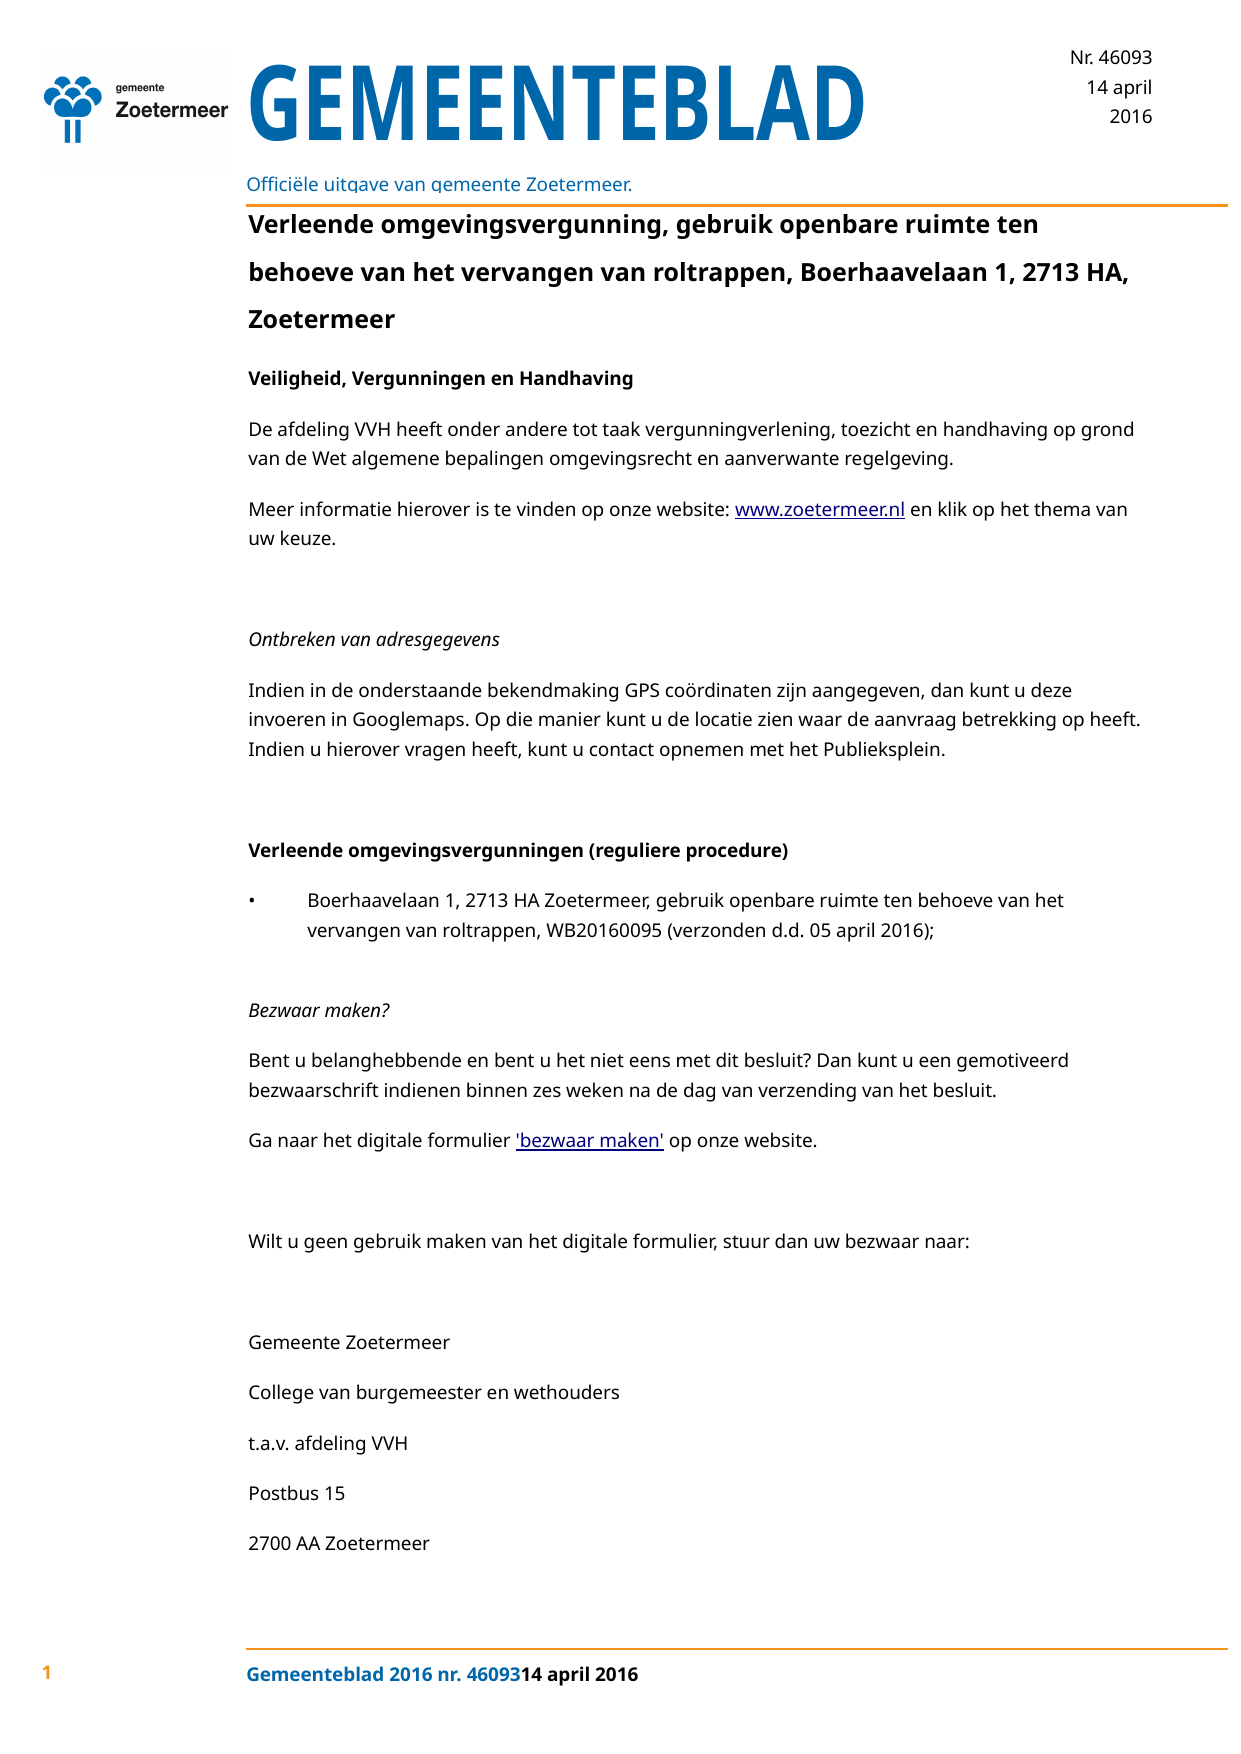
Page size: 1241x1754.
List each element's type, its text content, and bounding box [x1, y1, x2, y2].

text Bent u belanghebbende en bent u het niet eens met dit besluit? Dan kunt u een gemotiveerd bezwaarschrift indienen binnen zes weken na de dag van verzending van het besluit. [248, 1047, 1152, 1102]
text Gemeente Zoetermeer [248, 1329, 1152, 1354]
text Ga naar het digitale formulier 'bezwaar maken' op onze website. [248, 1127, 1152, 1153]
text College van burgemeester en wethouders [248, 1379, 1152, 1405]
text Verleende omgevingsvergunningen (reguliere procedure) [248, 837, 1152, 862]
text Meer informatie hierover is te vinden op onze website: www.zoetermeer.nl en klik op het thema van uw keuze. [248, 496, 1152, 551]
picture [41, 47, 231, 172]
text 2700 AA Zoetermeer [248, 1531, 1152, 1556]
text Indien in de onderstaande bekendmaking GPS coördinaten zijn aangegeven, dan kunt u deze invoeren in Googlemaps. Op die manier kunt u de locatie zien waar de aanvraag betrekking op heeft. Indien u hierover vragen heeft, kunt u contact opnemen met het Publieksplein. [248, 677, 1152, 762]
text Postbus 15 [248, 1480, 1152, 1506]
text Veiligheid, Vergunningen en Handhaving [248, 366, 1152, 391]
list Boerhaavelaan 1, 2713 HA Zoetermeer, gebruik openbare ruimte ten behoeve van het vervangen van roltrappen, WB20160095 (verzonden d.d. 05 april 2016); [248, 887, 1152, 942]
text Bezwaar maken? [248, 997, 1152, 1022]
text De afdeling VVH heeft onder andere tot taak vergunningverlening, toezicht en handhaving op grond van de Wet algemene bepalingen omgevingsrecht en aanverwante regelgeving. [248, 416, 1152, 471]
text Ontbreken van adresgegevens [248, 626, 1152, 652]
text Wilt u geen gebruik maken van het digitale formulier, stuur dan uw bezwaar naar: [248, 1228, 1152, 1254]
text Verleende omgevingsvergunning, gebruik openbare ruimte ten behoeve van het vervangen van roltrappen, Boerhaavelaan 1, 2713 HA, Zoetermeer [248, 207, 1152, 336]
text t.a.v. afdeling VVH [248, 1430, 1152, 1455]
